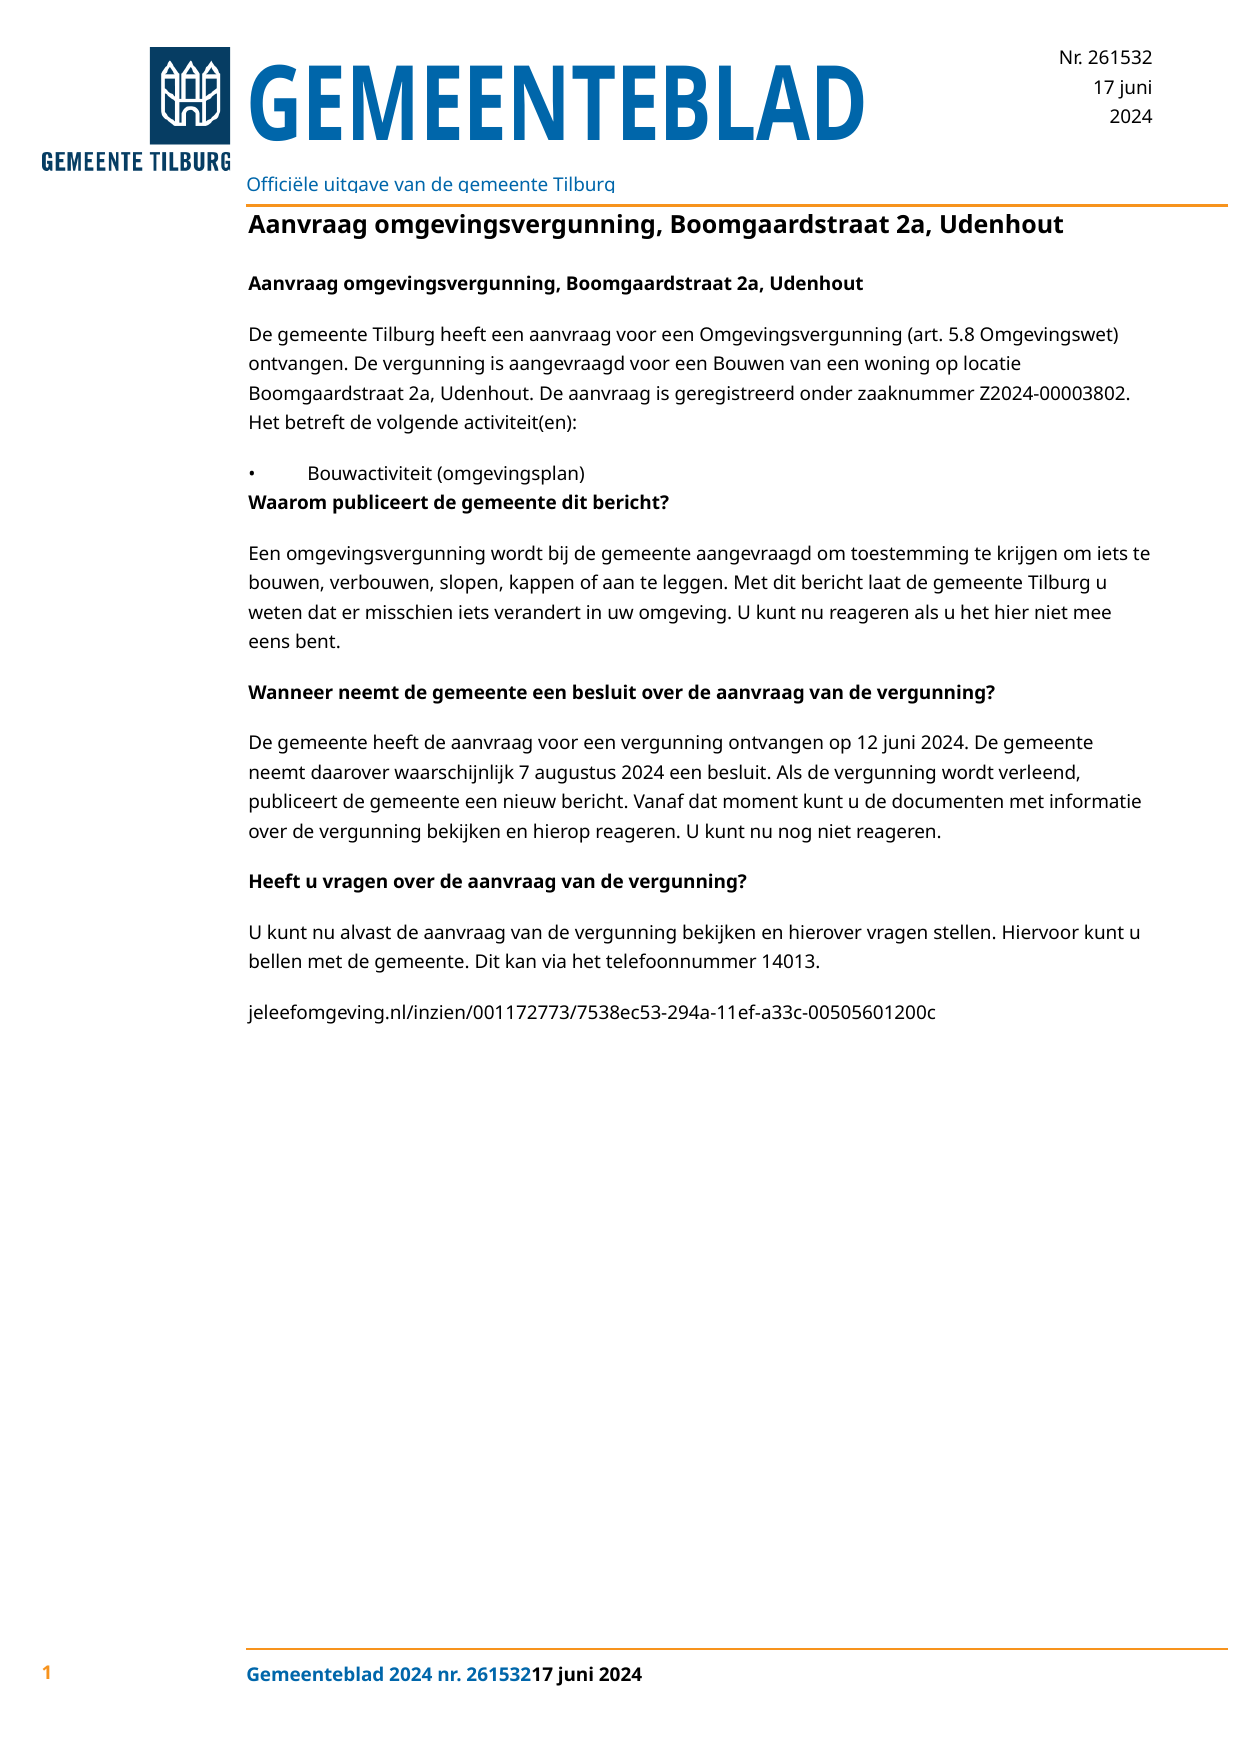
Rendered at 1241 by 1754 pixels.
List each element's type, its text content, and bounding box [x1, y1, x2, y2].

text Waarom publiceert de gemeente dit bericht? [248, 489, 1152, 515]
text Een omgevingsvergunning wordt bij de gemeente aangevraagd om toestemming te krijgen om iets te bouwen, verbouwen, slopen, kappen of aan te leggen. Met dit bericht laat de gemeente Tilburg u weten dat er misschien iets verandert in uw omgeving. U kunt nu reageren als u het hier niet mee eens bent. [248, 540, 1152, 654]
text Aanvraag omgevingsvergunning, Boomgaardstraat 2a, Udenhout [248, 207, 1152, 241]
text Aanvraag omgevingsvergunning, Boomgaardstraat 2a, Udenhout [248, 270, 1152, 296]
text De gemeente heeft de aanvraag voor een vergunning ontvangen op 12 juni 2024. De gemeente neemt daarover waarschijnlijk 7 augustus 2024 een besluit. Als de vergunning wordt verleend, publiceert de gemeente een nieuw bericht. Vanaf dat moment kunt u de documenten met informatie over de vergunning bekijken en hierop reageren. U kunt nu nog niet reageren. [248, 729, 1152, 844]
list Bouwactiviteit (omgevingsplan) [248, 460, 1152, 486]
text U kunt nu alvast de aanvraag van de vergunning bekijken en hierover vragen stellen. Hiervoor kunt u bellen met de gemeente. Dit kan via het telefoonnummer 14013. [248, 919, 1152, 974]
text De gemeente Tilburg heeft een aanvraag voor een Omgevingsvergunning (art. 5.8 Omgevingswet) ontvangen. De vergunning is aangevraagd voor een Bouwen van een woning op locatie Boomgaardstraat 2a, Udenhout. De aanvraag is geregistreerd onder zaaknummer Z2024-00003802. Het betreft de volgende activiteit(en): [248, 321, 1152, 435]
picture [41, 47, 231, 172]
text Wanneer neemt de gemeente een besluit over de aanvraag van de vergunning? [248, 679, 1152, 705]
text Heeft u vragen over de aanvraag van de vergunning? [248, 869, 1152, 894]
text jeleefomgeving.nl/inzien/001172773/7538ec53-294a-11ef-a33c-00505601200c [248, 999, 1152, 1025]
